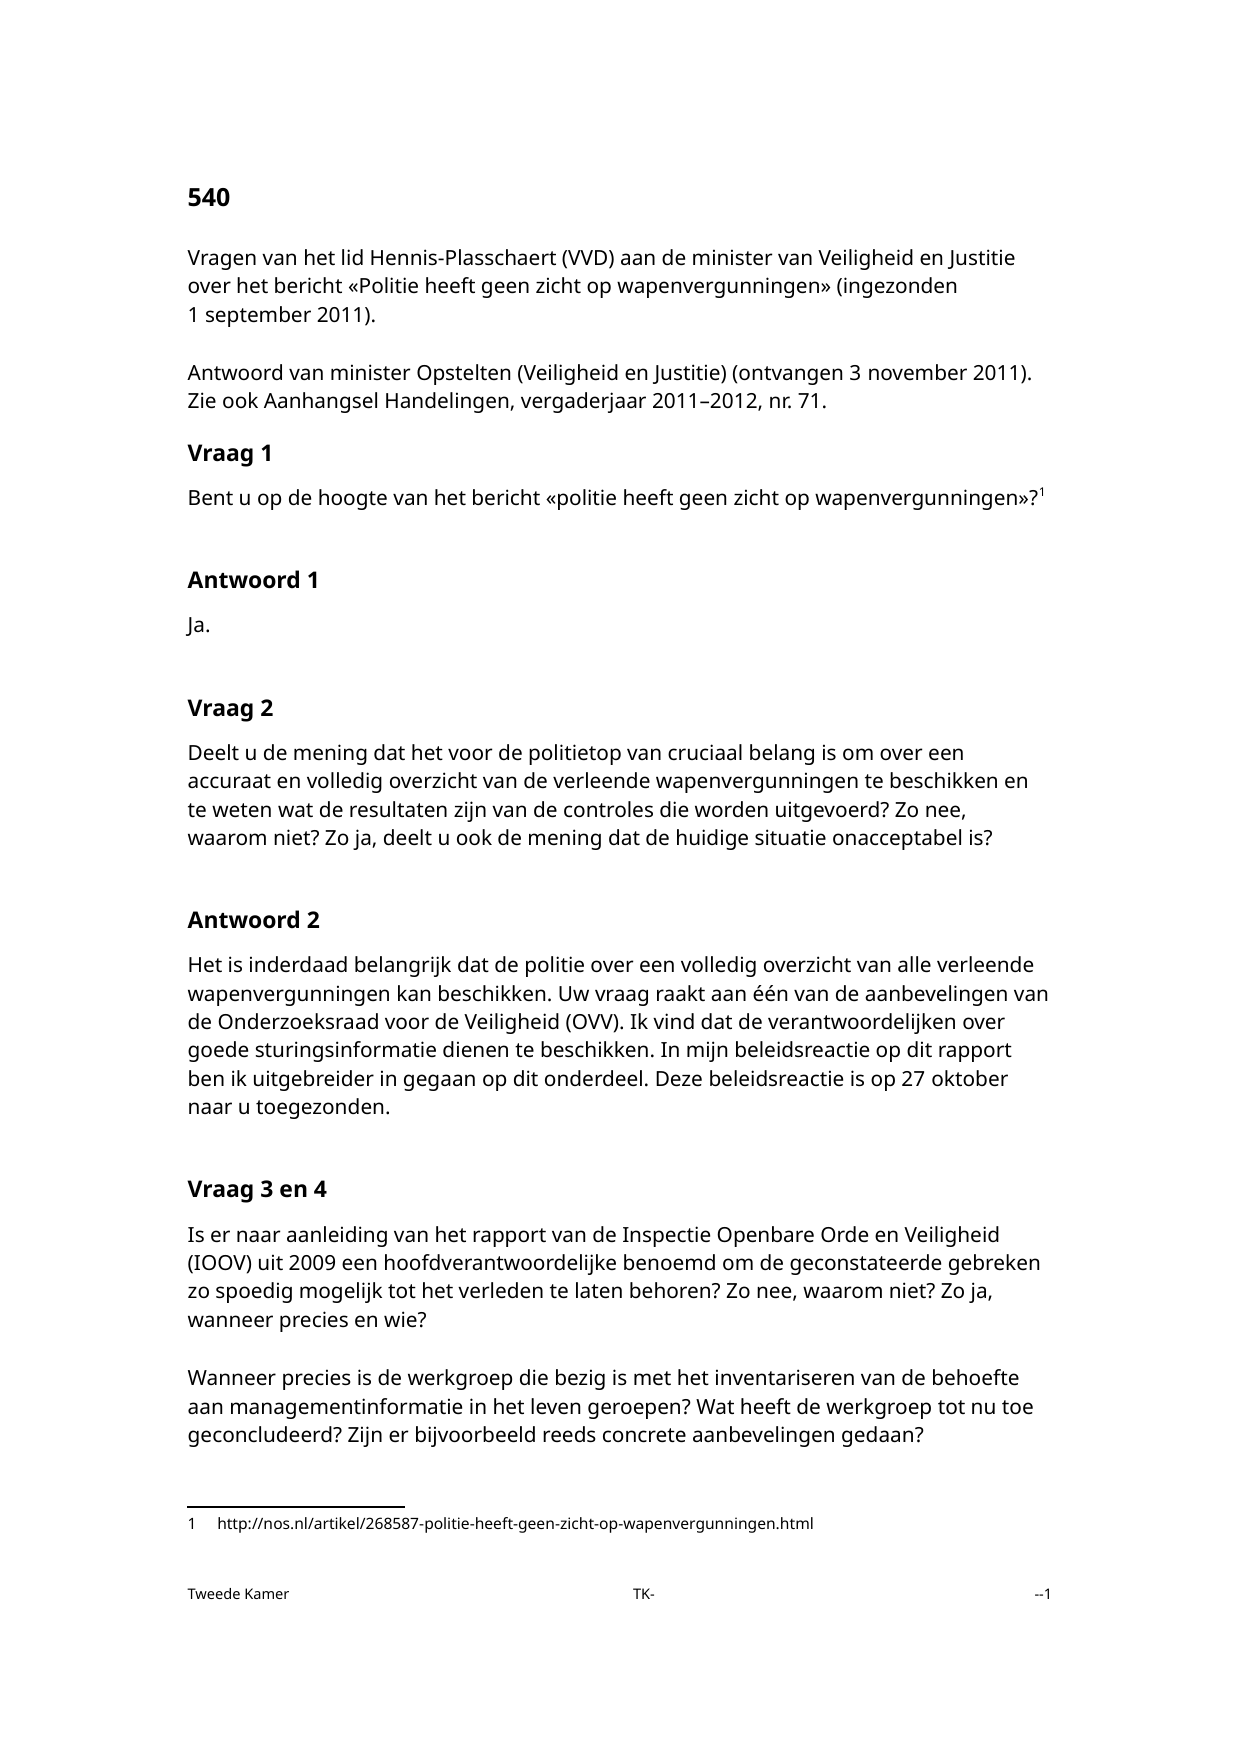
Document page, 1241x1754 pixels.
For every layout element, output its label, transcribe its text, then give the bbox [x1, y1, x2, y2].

text http://nos.nl/artikel/268587-politie-heeft-geen-zicht-op-wapenvergunningen.html [187, 1506, 1053, 1534]
text Vragen van het lid Hennis-Plasschaert (VVD) aan de minister van Veiligheid en Justitie over het bericht «Politie heeft geen zicht op wapenvergunningen» (ingezonden 1 september 2011). [187, 243, 1053, 328]
subtitle Vraag 1 [187, 437, 1053, 468]
subtitle Antwoord 1 [187, 564, 1053, 596]
subtitle Antwoord 2 [187, 904, 1053, 935]
subtitle Vraag 2 [187, 692, 1053, 723]
text Wanneer precies is de werkgroep die bezig is met het inventariseren van de behoefte aan managementinformatie in het leven geroepen? Wat heeft de werkgroep tot nu toe geconcludeerd? Zijn er bijvoorbeeld reeds concrete aanbevelingen gedaan? [187, 1363, 1053, 1449]
text 540 [187, 179, 1053, 213]
text Bent u op de hoogte van het bericht «politie heeft geen zicht op wapenvergunningen»? [187, 483, 1053, 512]
text Het is inderdaad belangrijk dat de politie over een volledig overzicht van alle verleende wapenvergunningen kan beschikken. Uw vraag raakt aan één van de aanbevelingen van de Onderzoeksraad voor de Veiligheid (OVV). Ik vind dat de verantwoordelijken over goede sturingsinformatie dienen te beschikken. In mijn beleidsreactie op dit rapport ben ik uitgebreider in gegaan op dit onderdeel. Deze beleidsreactie is op 27 oktober naar u toegezonden. [187, 950, 1053, 1121]
text Antwoord van minister Opstelten (Veiligheid en Justitie) (ontvangen 3 november 2011). Zie ook Aanhangsel Handelingen, vergaderjaar 2011–2012, nr. 71. [187, 358, 1053, 415]
subtitle Vraag 3 en 4 [187, 1173, 1053, 1205]
text Deelt u de mening dat het voor de politietop van cruciaal belang is om over een accuraat en volledig overzicht van de verleende wapenvergunningen te beschikken en te weten wat de resultaten zijn van de controles die worden uitgevoerd? Zo nee, waarom niet? Zo ja, deelt u ook de mening dat de huidige situatie onacceptabel is? [187, 738, 1053, 852]
text Ja. [187, 611, 1053, 639]
text Is er naar aanleiding van het rapport van de Inspectie Openbare Orde en Veiligheid (IOOV) uit 2009 een hoofdverantwoordelijke benoemd om de geconstateerde gebreken zo spoedig mogelijk tot het verleden te laten behoren? Zo nee, waarom niet? Zo ja, wanneer precies en wie? [187, 1220, 1053, 1333]
